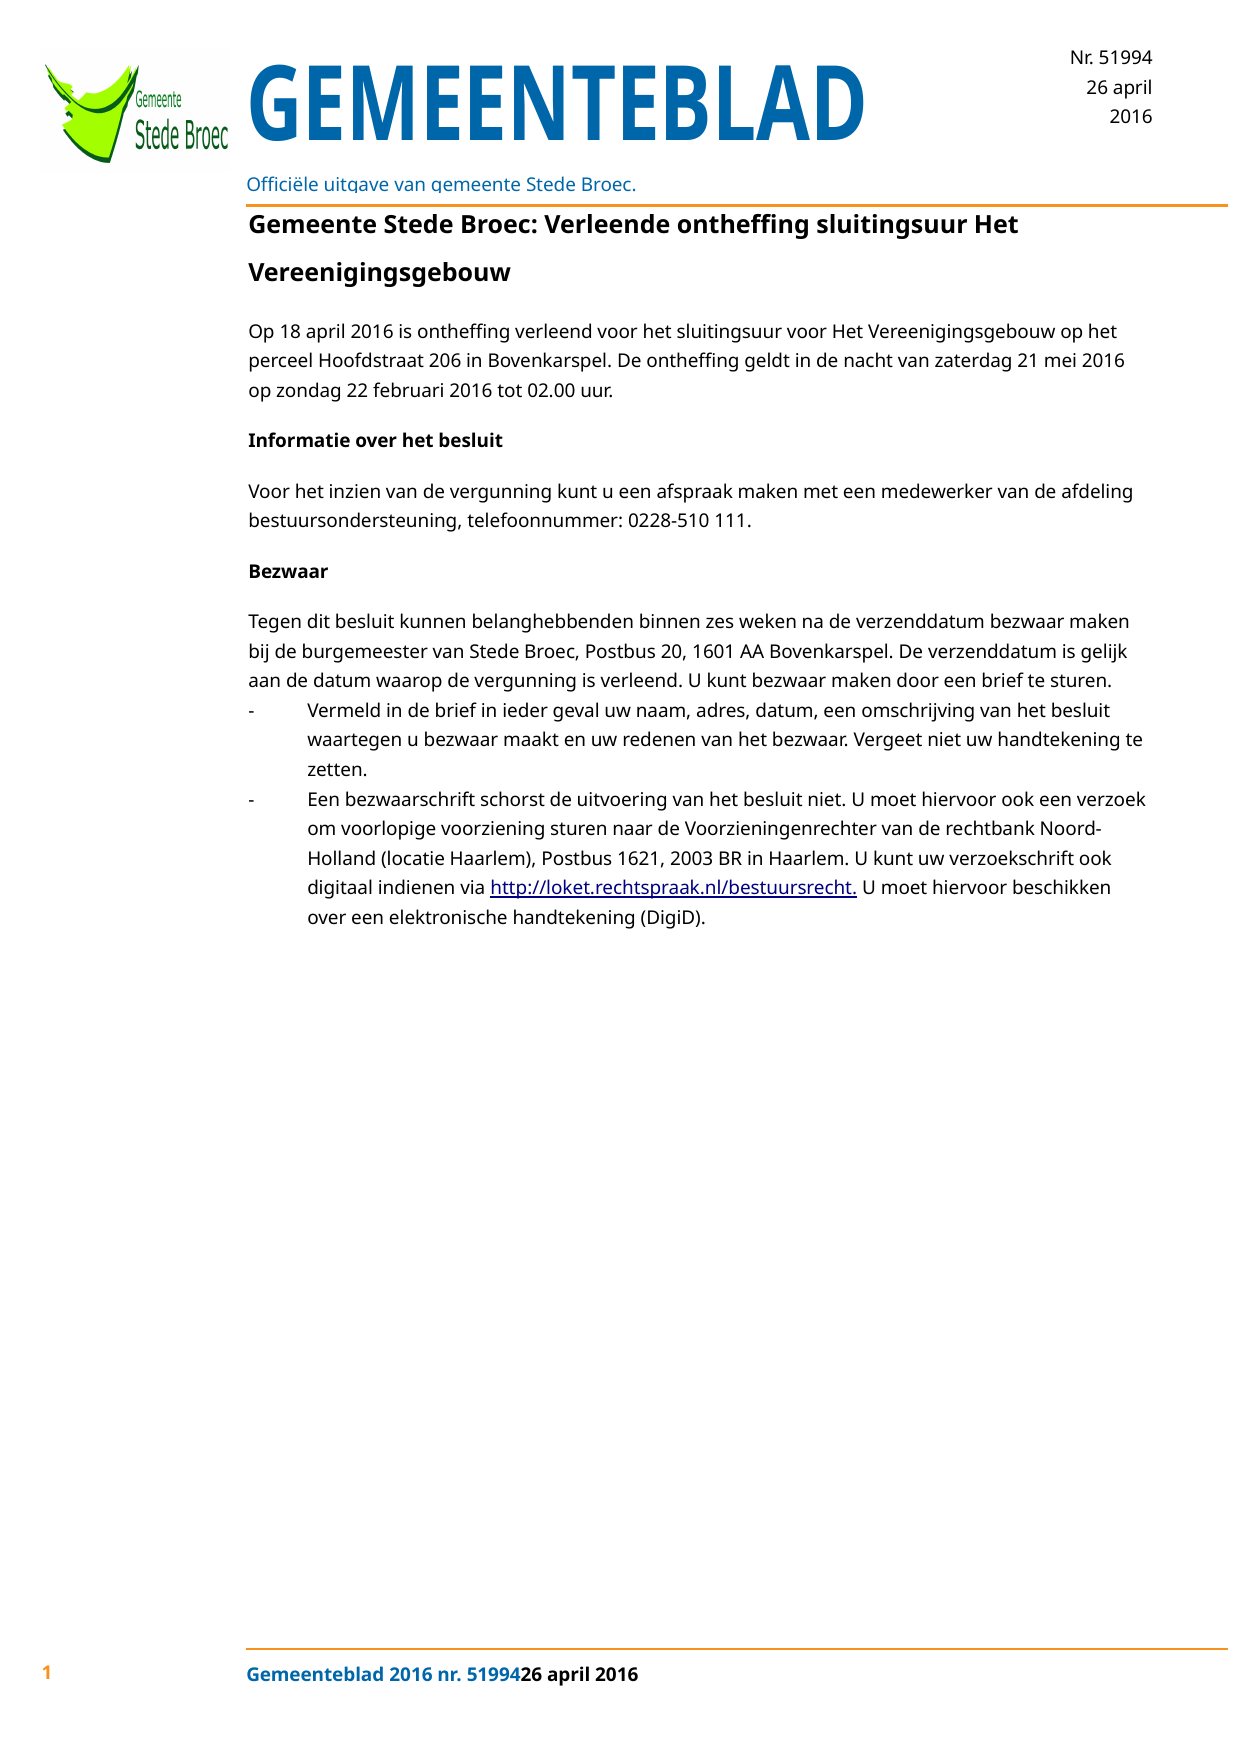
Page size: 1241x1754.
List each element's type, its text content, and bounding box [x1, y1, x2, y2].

picture [41, 47, 231, 172]
text Bezwaar [248, 558, 1152, 584]
text Informatie over het besluit [248, 427, 1152, 453]
text Gemeente Stede Broec: Verleende ontheffing sluitingsuur Het Vereenigingsgebouw [248, 207, 1152, 288]
text Voor het inzien van de vergunning kunt u een afspraak maken met een medewerker van de afdeling bestuursondersteuning, telefoonnummer: 0228-510 111. [248, 478, 1152, 533]
list Vermeld in de brief in ieder geval uw naam, adres, datum, een omschrijving van het besluit waartegen u bezwaar maakt en uw redenen van het bezwaar. Vergeet niet uw handtekening te zetten. [248, 697, 1152, 782]
text Tegen dit besluit kunnen belanghebbenden binnen zes weken na de verzenddatum bezwaar maken bij de burgemeester van Stede Broec, Postbus 20, 1601 AA Bovenkarspel. De verzenddatum is gelijk aan de datum waarop de vergunning is verleend. U kunt bezwaar maken door een brief te sturen. [248, 608, 1152, 693]
text Op 18 april 2016 is ontheffing verleend voor het sluitingsuur voor Het Vereenigingsgebouw op het perceel Hoofdstraat 206 in Bovenkarspel. De ontheffing geldt in de nacht van zaterdag 21 mei 2016 op zondag 22 februari 2016 tot 02.00 uur. [248, 318, 1152, 403]
list Een bezwaarschrift schorst de uitvoering van het besluit niet. U moet hiervoor ook een verzoek om voorlopige voorziening sturen naar de Voorzieningenrechter van de rechtbank Noord-Holland (locatie Haarlem), Postbus 1621, 2003 BR in Haarlem. U kunt uw verzoekschrift ook digitaal indienen via http://loket.rechtspraak.nl/bestuursrecht. U moet hiervoor beschikken over een elektronische handtekening (DigiD). [248, 786, 1152, 930]
